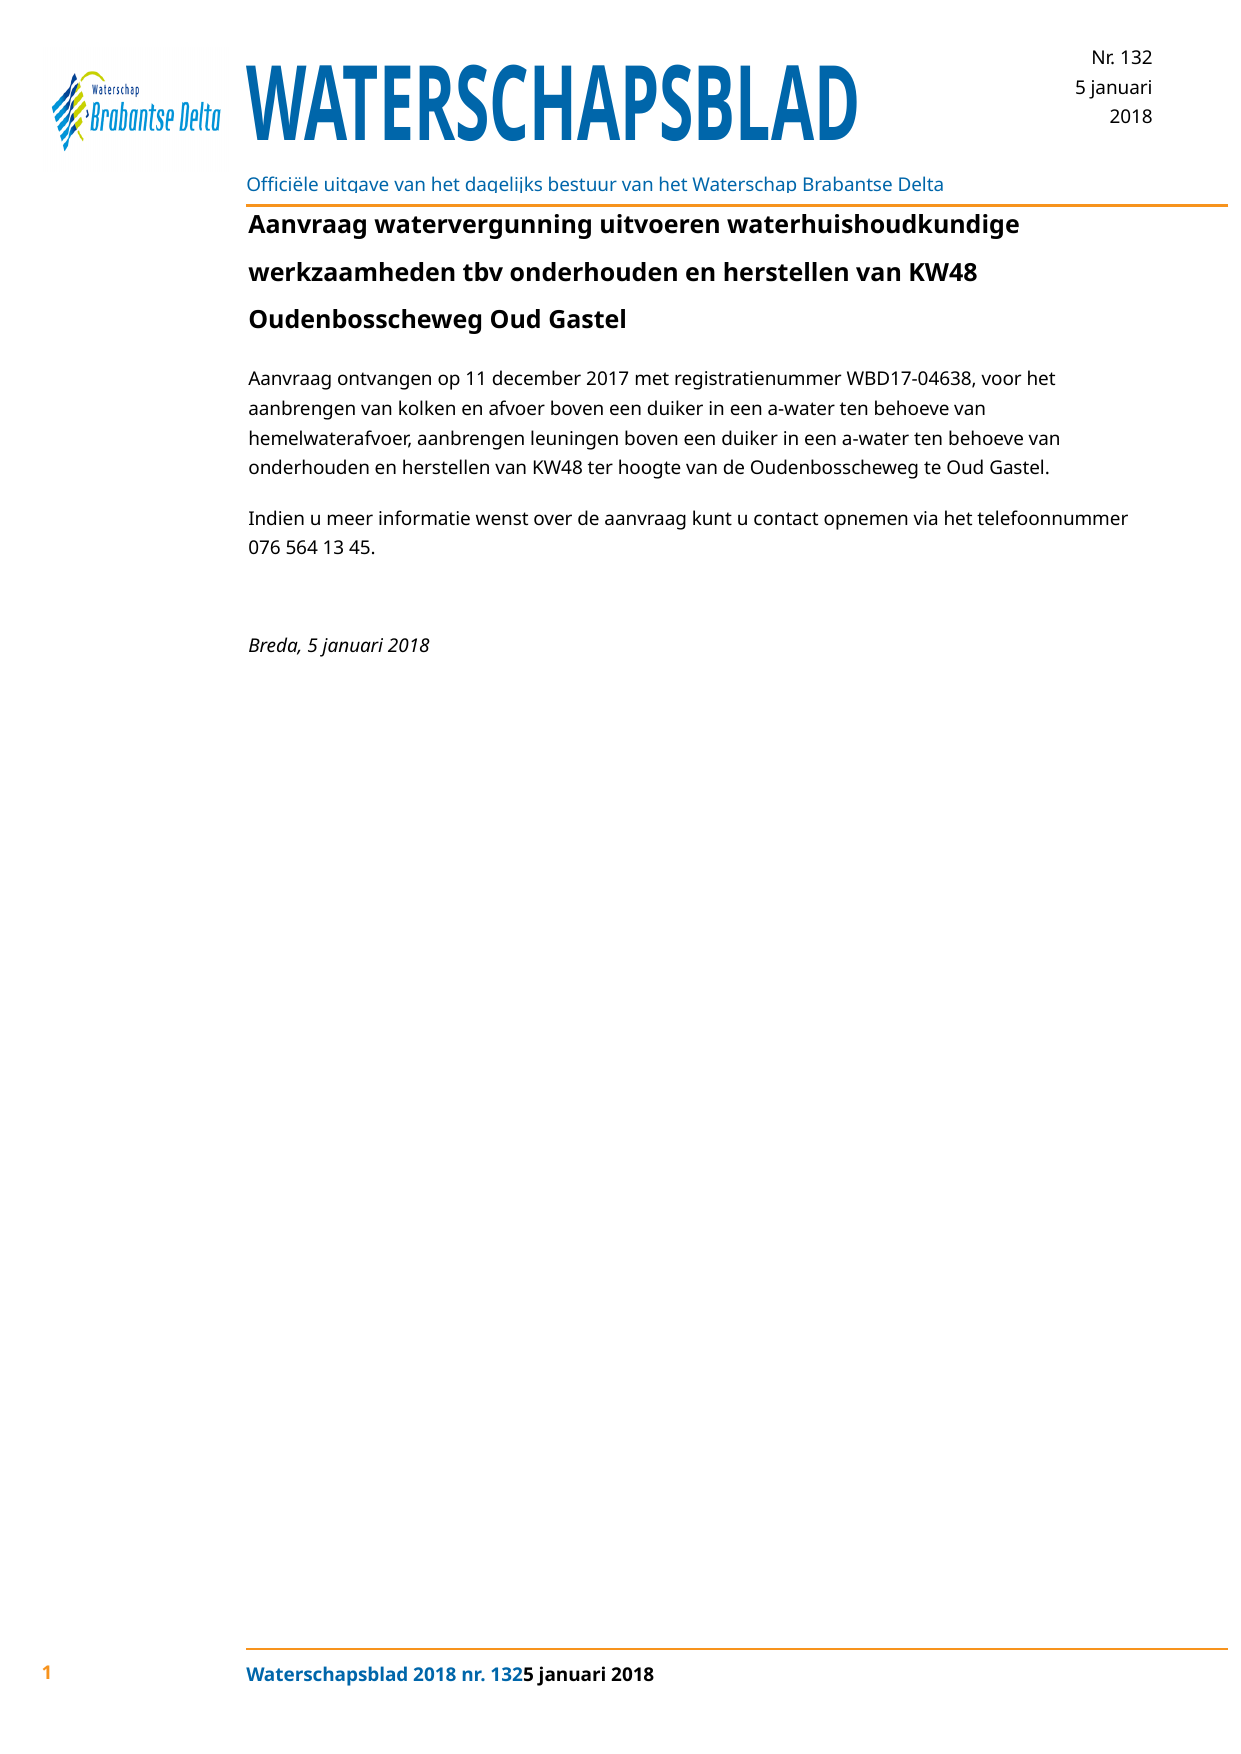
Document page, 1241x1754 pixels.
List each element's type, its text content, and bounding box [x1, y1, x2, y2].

text Breda, 5 januari 2018 [248, 632, 1152, 658]
text Aanvraag ontvangen op 11 december 2017 met registratienummer WBD17-04638, voor het aanbrengen van kolken en afvoer boven een duiker in een a-water ten behoeve van hemelwaterafvoer, aanbrengen leuningen boven een duiker in een a-water ten behoeve van onderhouden en herstellen van KW48 ter hoogte van de Oudenbosscheweg te Oud Gastel. [248, 366, 1152, 480]
picture [41, 47, 231, 172]
text Indien u meer informatie wenst over de aanvraag kunt u contact opnemen via het telefoonnummer 076 564 13 45. [248, 505, 1152, 560]
text Aanvraag watervergunning uitvoeren waterhuishoudkundige werkzaamheden tbv onderhouden en herstellen van KW48 Oudenbosscheweg Oud Gastel [248, 207, 1152, 336]
